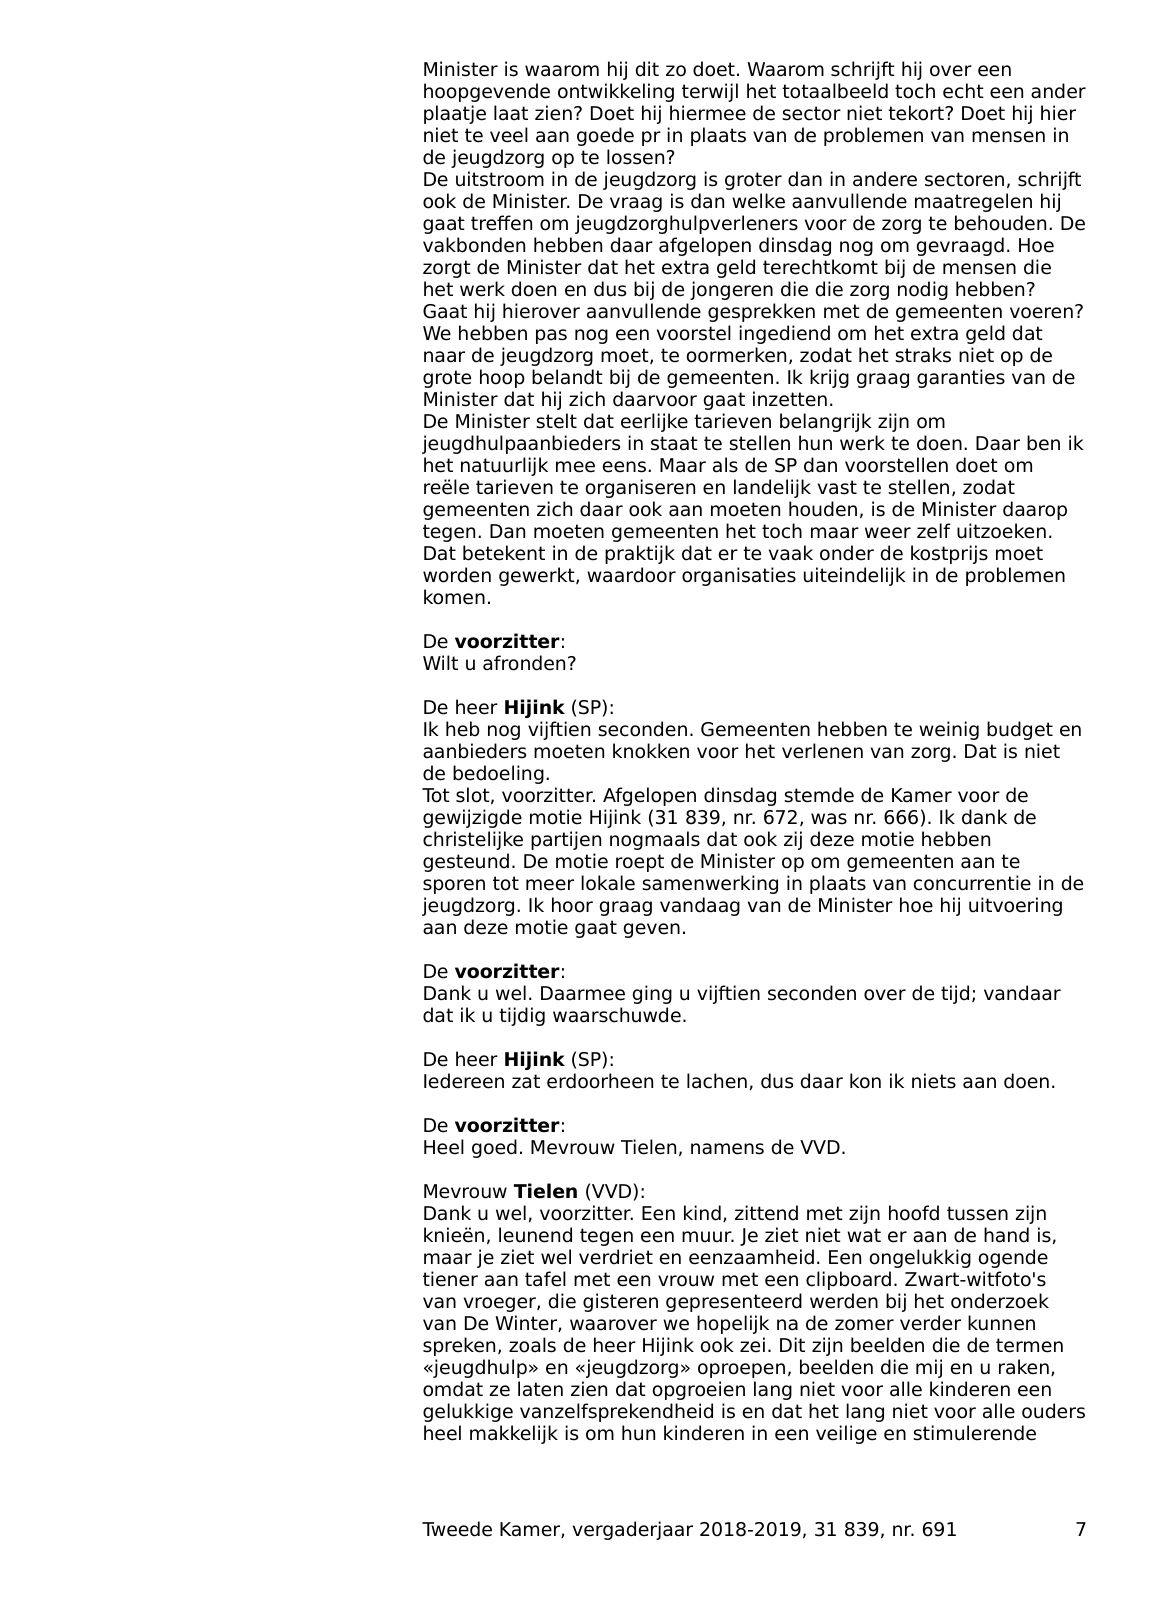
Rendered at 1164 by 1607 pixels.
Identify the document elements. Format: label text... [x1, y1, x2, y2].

text Tot slot, voorzitter. Afgelopen dinsdag stemde de Kamer voor de gewijzigde motie Hijink (31 839, nr. 672, was nr. 666). Ik dank de christelijke partijen nogmaals dat ook zij deze motie hebben gesteund. De motie roept de Minister op om gemeenten aan te sporen tot meer lokale samenwerking in plaats van concurrentie in de jeugdzorg. Ik hoor graag vandaag van de Minister hoe hij uitvoering aan deze motie gaat geven. [422, 785, 1087, 939]
text De heer Hijink (SP): [422, 1049, 1087, 1071]
text De Minister stelt dat eerlijke tarieven belangrijk zijn om jeugdhulpaanbieders in staat te stellen hun werk te doen. Daar ben ik het natuurlijk mee eens. Maar als de SP dan voorstellen doet om reële tarieven te organiseren en landelijk vast te stellen, zodat gemeenten zich daar ook aan moeten houden, is de Minister daarop tegen. Dan moeten gemeenten het toch maar weer zelf uitzoeken. Dat betekent in de praktijk dat er te vaak onder de kostprijs moet worden gewerkt, waardoor organisaties uiteindelijk in de problemen komen. [422, 411, 1087, 608]
text Dank u wel, voorzitter. Een kind, zittend met zijn hoofd tussen zijn knieën, leunend tegen een muur. Je ziet niet wat er aan de hand is, maar je ziet wel verdriet en eenzaamheid. Een ongelukkig ogende tiener aan tafel met een vrouw met een clipboard. Zwart-witfoto's van vroeger, die gisteren gepresenteerd werden bij het onderzoek van De Winter, waarover we hopelijk na de zomer verder kunnen spreken, zoals de heer Hijink ook zei. Dit zijn beelden die de termen «jeugdhulp» en «jeugdzorg» oproepen, beelden die mij en u raken, omdat ze laten zien dat opgroeien lang niet voor alle kinderen een gelukkige vanzelfsprekendheid is en dat het lang niet voor alle ouders heel makkelijk is om hun kinderen in een veilige en stimulerende [422, 1203, 1087, 1445]
text De voorzitter: [422, 1115, 1087, 1137]
text Iedereen zat erdoorheen te lachen, dus daar kon ik niets aan doen. [422, 1071, 1087, 1093]
text De heer Hijink (SP): [422, 697, 1087, 719]
text Wilt u afronden? [422, 653, 1087, 675]
text De uitstroom in de jeugdzorg is groter dan in andere sectoren, schrijft ook de Minister. De vraag is dan welke aanvullende maatregelen hij gaat treffen om jeugdzorghulpverleners voor de zorg te behouden. De vakbonden hebben daar afgelopen dinsdag nog om gevraagd. Hoe zorgt de Minister dat het extra geld terechtkomt bij de mensen die het werk doen en dus bij de jongeren die die zorg nodig hebben? Gaat hij hierover aanvullende gesprekken met de gemeenten voeren? We hebben pas nog een voorstel ingediend om het extra geld dat naar de jeugdzorg moet, te oormerken, zodat het straks niet op de grote hoop belandt bij de gemeenten. Ik krijg graag garanties van de Minister dat hij zich daarvoor gaat inzetten. [422, 169, 1087, 411]
text Heel goed. Mevrouw Tielen, namens de VVD. [422, 1137, 1087, 1159]
text Mevrouw Tielen (VVD): [422, 1181, 1087, 1203]
text De voorzitter: [422, 631, 1087, 653]
text Ik heb nog vijftien seconden. Gemeenten hebben te weinig budget en aanbieders moeten knokken voor het verlenen van zorg. Dat is niet de bedoeling. [422, 719, 1087, 785]
text Dank u wel. Daarmee ging u vijftien seconden over de tijd; vandaar dat ik u tijdig waarschuwde. [422, 983, 1087, 1027]
text Minister is waarom hij dit zo doet. Waarom schrijft hij over een hoopgevende ontwikkeling terwijl het totaalbeeld toch echt een ander plaatje laat zien? Doet hij hiermee de sector niet tekort? Doet hij hier niet te veel aan goede pr in plaats van de problemen van mensen in de jeugdzorg op te lossen? [422, 59, 1087, 169]
text De voorzitter: [422, 961, 1087, 983]
